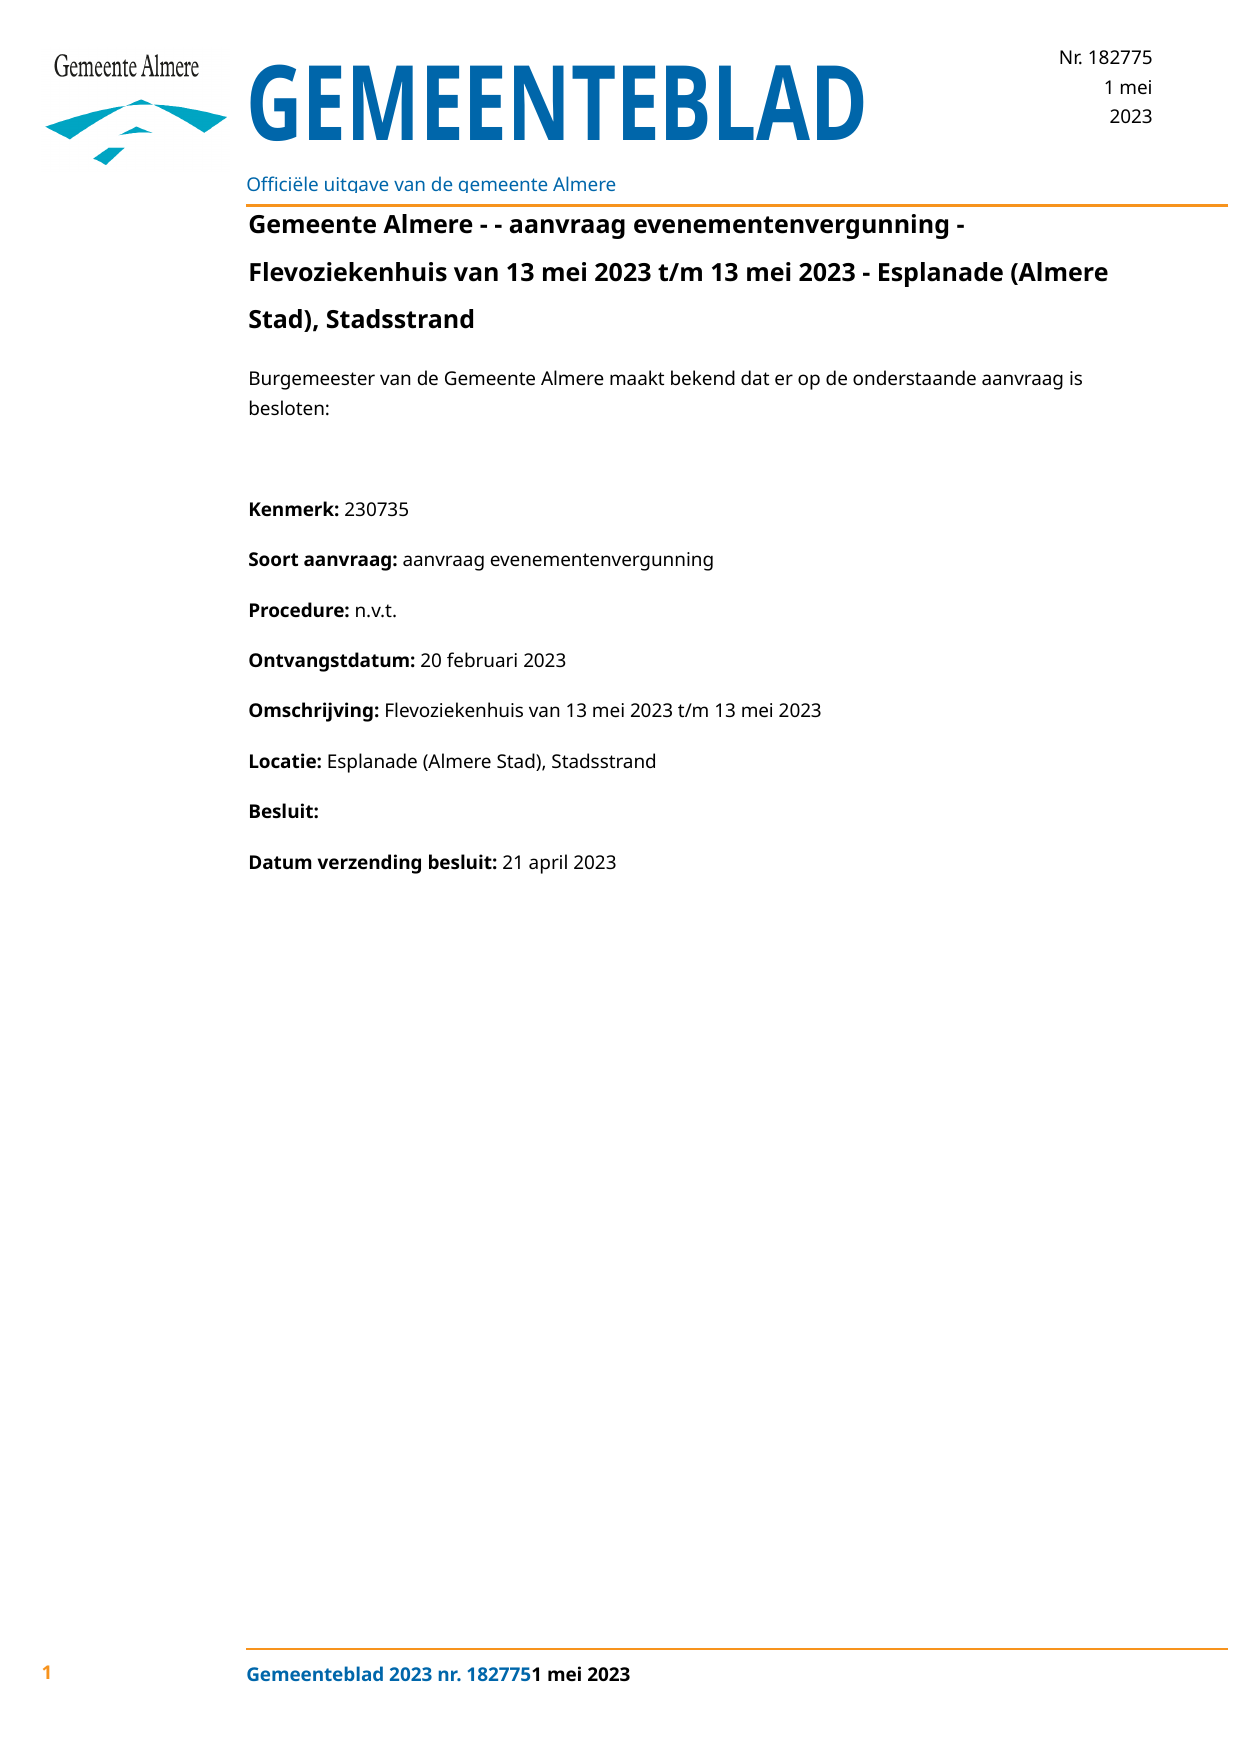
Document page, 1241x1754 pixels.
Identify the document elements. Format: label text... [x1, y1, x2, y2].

text Soort aanvraag: aanvraag evenementenvergunning [248, 546, 1152, 572]
text Ontvangstdatum: 20 februari 2023 [248, 647, 1152, 673]
text Burgemeester van de Gemeente Almere maakt bekend dat er op de onderstaande aanvraag is besloten: [248, 366, 1152, 421]
text Datum verzending besluit: 21 april 2023 [248, 849, 1152, 874]
text Procedure: n.v.t. [248, 597, 1152, 622]
text Locatie: Esplanade (Almere Stad), Stadsstrand [248, 748, 1152, 774]
text Gemeente Almere - - aanvraag evenementenvergunning - Flevoziekenhuis van 13 mei 2023 t/m 13 mei 2023 - Esplanade (Almere Stad), Stadsstrand [248, 207, 1152, 336]
text Omschrijving: Flevoziekenhuis van 13 mei 2023 t/m 13 mei 2023 [248, 698, 1152, 723]
text Kenmerk: 230735 [248, 496, 1152, 522]
picture [41, 47, 231, 172]
text Besluit: [248, 798, 1152, 824]
